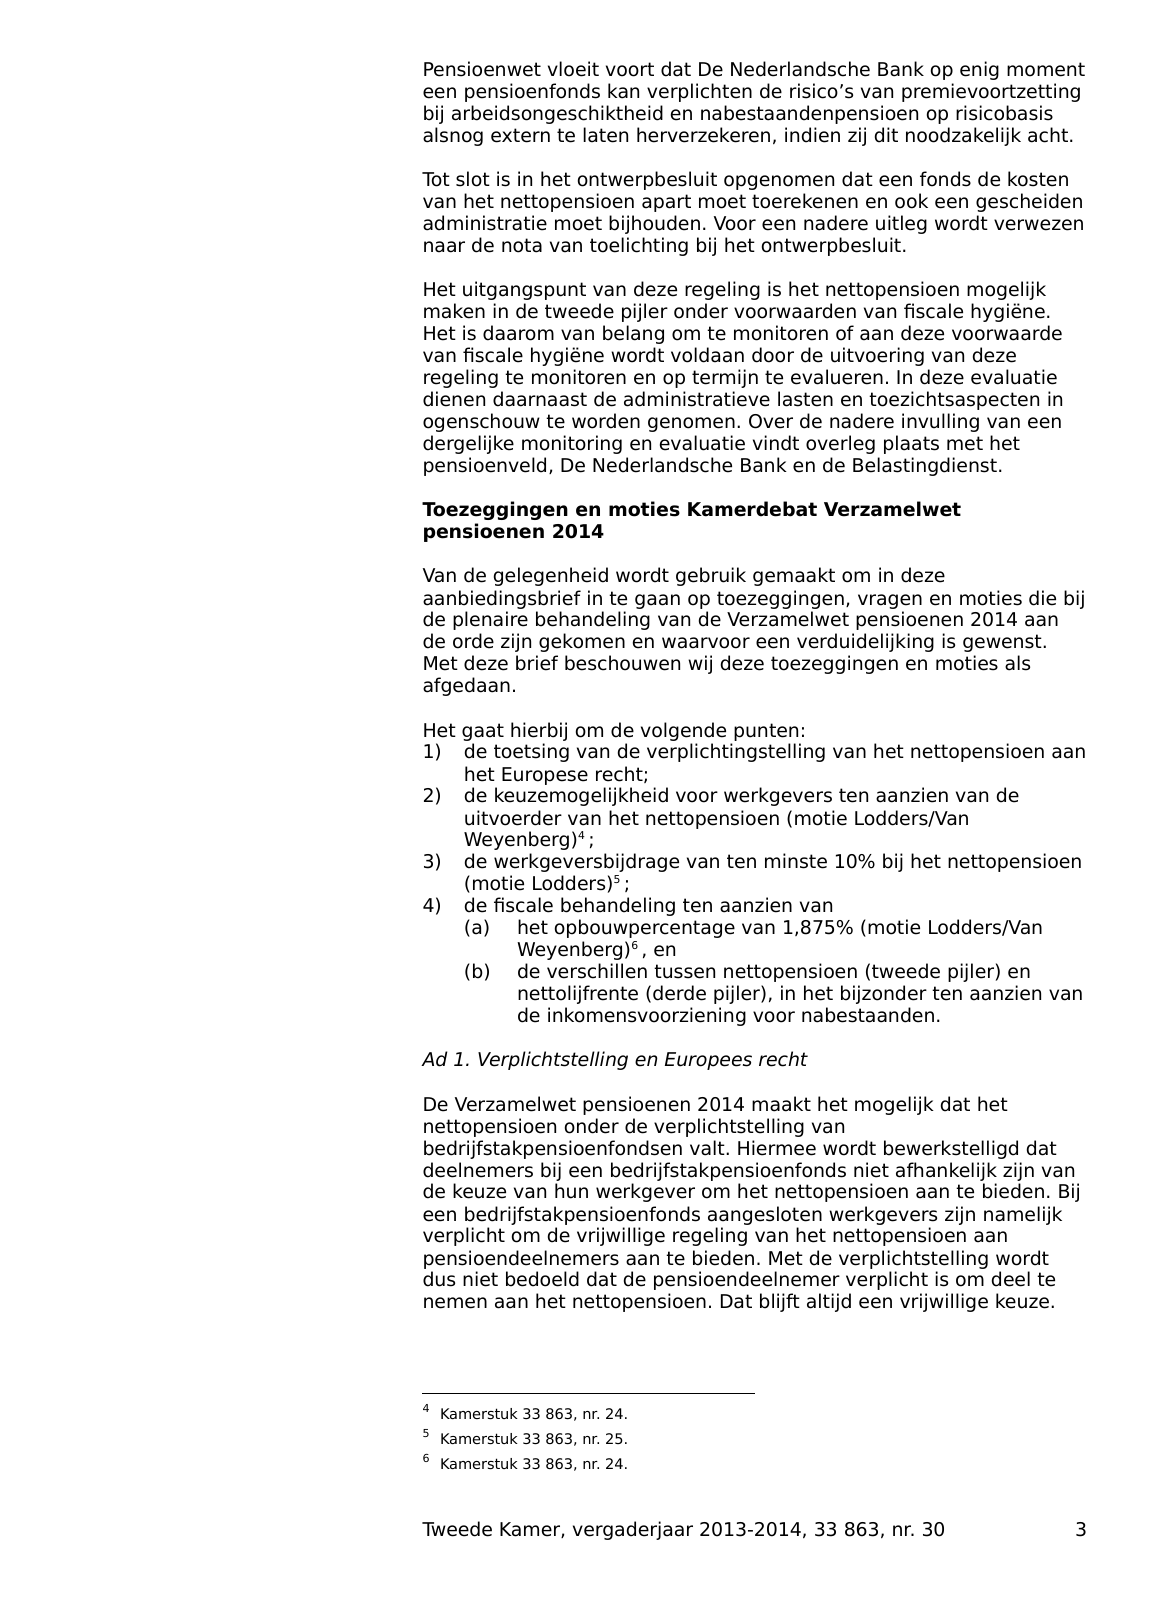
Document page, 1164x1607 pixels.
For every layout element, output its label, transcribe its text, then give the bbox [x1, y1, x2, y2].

text Het gaat hierbij om de volgende punten: [422, 719, 1087, 741]
text 4) de fiscale behandeling ten aanzien van [422, 895, 1087, 917]
text Kamerstuk 33 863, nr. 24. [422, 1402, 1087, 1424]
subtitle Ad 1. Verplichtstelling en Europees recht [422, 1049, 1087, 1071]
subtitle Toezeggingen en moties Kamerdebat Verzamelwet pensioenen 2014 [422, 499, 1087, 543]
text Pensioenwet vloeit voort dat De Nederlandsche Bank op enig moment een pensioenfonds kan verplichten de risico’s van premievoortzetting bij arbeidsongeschiktheid en nabestaandenpensioen op risicobasis alsnog extern te laten herverzekeren, indien zij dit noodzakelijk acht. [422, 59, 1087, 147]
text Tot slot is in het ontwerpbesluit opgenomen dat een fonds de kosten van het nettopensioen apart moet toerekenen en ook een gescheiden administratie moet bijhouden. Voor een nadere uitleg wordt verwezen naar de nota van toelichting bij het ontwerpbesluit. [422, 169, 1087, 257]
text 3) de werkgeversbijdrage van ten minste 10% bij het nettopensioen (motie Lodders); [422, 851, 1087, 895]
text Kamerstuk 33 863, nr. 25. [422, 1427, 1087, 1449]
text Kamerstuk 33 863, nr. 24. [422, 1452, 1087, 1474]
text De Verzamelwet pensioenen 2014 maakt het mogelijk dat het nettopensioen onder de verplichtstelling van bedrijfstakpensioenfondsen valt. Hiermee wordt bewerkstelligd dat deelnemers bij een bedrijfstakpensioenfonds niet afhankelijk zijn van de keuze van hun werkgever om het nettopensioen aan te bieden. Bij een bedrijfstakpensioenfonds aangesloten werkgevers zijn namelijk verplicht om de vrijwillige regeling van het nettopensioen aan pensioendeelnemers aan te bieden. Met de verplichtstelling wordt dus niet bedoeld dat de pensioendeelnemer verplicht is om deel te nemen aan het nettopensioen. Dat blijft altijd een vrijwillige keuze. [422, 1093, 1087, 1313]
text 1) de toetsing van de verplichtingstelling van het nettopensioen aan het Europese recht; [422, 741, 1087, 785]
text (b) de verschillen tussen nettopensioen (tweede pijler) en nettolijfrente (derde pijler), in het bijzonder ten aanzien van de inkomensvoorziening voor nabestaanden. [464, 961, 1087, 1027]
text Van de gelegenheid wordt gebruik gemaakt om in deze aanbiedingsbrief in te gaan op toezeggingen, vragen en moties die bij de plenaire behandeling van de Verzamelwet pensioenen 2014 aan de orde zijn gekomen en waarvoor een verduidelijking is gewenst. Met deze brief beschouwen wij deze toezeggingen en moties als afgedaan. [422, 565, 1087, 697]
text 2) de keuzemogelijkheid voor werkgevers ten aanzien van de uitvoerder van het nettopensioen (motie Lodders/Van Weyenberg); [422, 785, 1087, 851]
text (a) het opbouwpercentage van 1,875% (motie Lodders/Van Weyenberg), en [464, 917, 1087, 961]
text Het uitgangspunt van deze regeling is het nettopensioen mogelijk maken in de tweede pijler onder voorwaarden van fiscale hygiëne. Het is daarom van belang om te monitoren of aan deze voorwaarde van fiscale hygiëne wordt voldaan door de uitvoering van deze regeling te monitoren en op termijn te evalueren. In deze evaluatie dienen daarnaast de administratieve lasten en toezichtsaspecten in ogenschouw te worden genomen. Over de nadere invulling van een dergelijke monitoring en evaluatie vindt overleg plaats met het pensioenveld, De Nederlandsche Bank en de Belastingdienst. [422, 279, 1087, 477]
